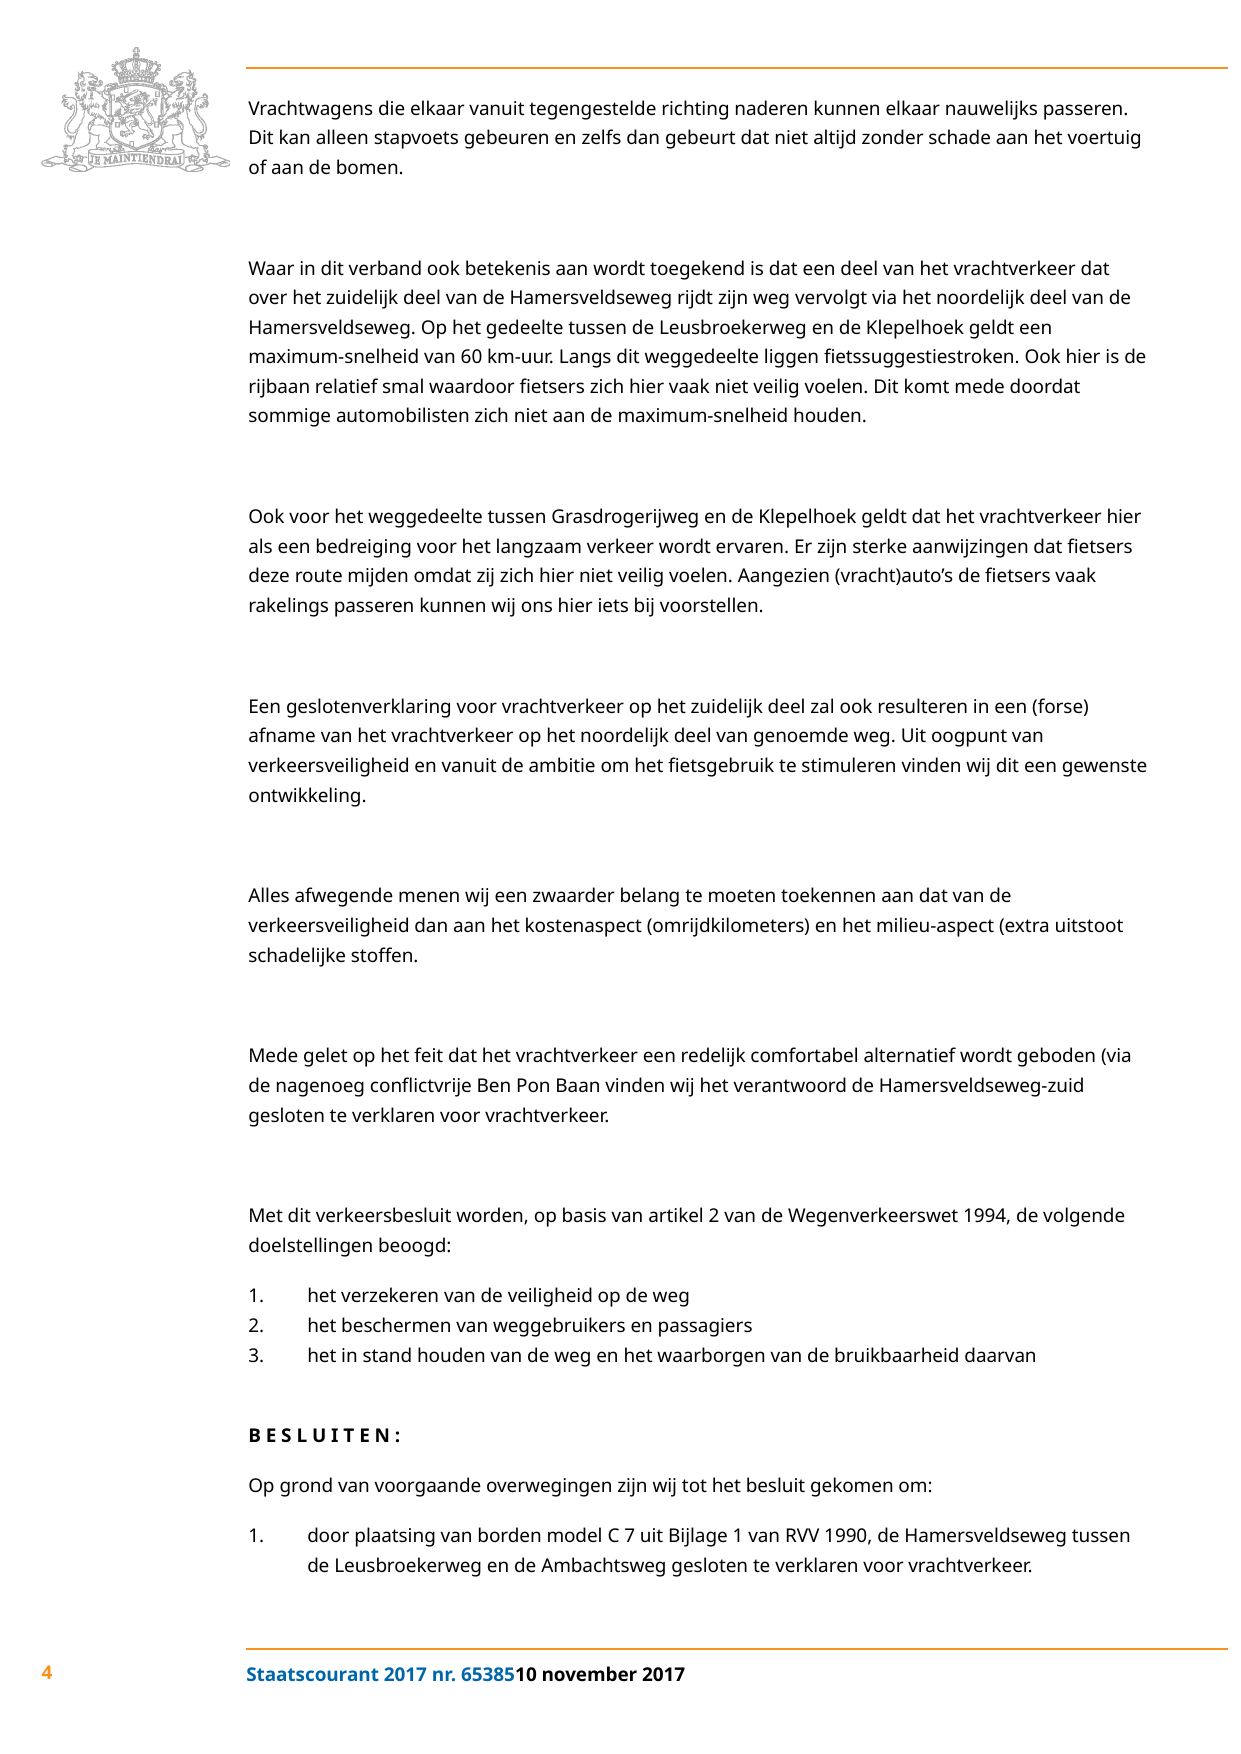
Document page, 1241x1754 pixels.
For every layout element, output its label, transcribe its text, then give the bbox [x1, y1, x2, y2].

text Op grond van voorgaande overwegingen zijn wij tot het besluit gekomen om: [248, 1472, 1152, 1498]
text Vrachtwagens die elkaar vanuit tegengestelde richting naderen kunnen elkaar nauwelijks passeren. Dit kan alleen stapvoets gebeuren en zelfs dan gebeurt dat niet altijd zonder schade aan het voertuig of aan de bomen. [248, 95, 1152, 180]
list het beschermen van weggebruikers en passagiers [248, 1312, 1152, 1338]
text Waar in dit verband ook betekenis aan wordt toegekend is dat een deel van het vrachtverkeer dat over het zuidelijk deel van de Hamersveldseweg rijdt zijn weg vervolgt via het noordelijk deel van de Hamersveldseweg. Op het gedeelte tussen de Leusbroekerweg en de Klepelhoek geldt een maximum-snelheid van 60 km-uur. Langs dit weggedeelte liggen fietssuggestiestroken. Ook hier is de rijbaan relatief smal waardoor fietsers zich hier vaak niet veilig voelen. Dit komt mede doordat sommige automobilisten zich niet aan de maximum-snelheid houden. [248, 255, 1152, 428]
text Een geslotenverklaring voor vrachtverkeer op het zuidelijk deel zal ook resulteren in een (forse) afname van het vrachtverkeer op het noordelijk deel van genoemde weg. Uit oogpunt van verkeersveiligheid en vanuit de ambitie om het fietsgebruik te stimuleren vinden wij dit een gewenste ontwikkeling. [248, 693, 1152, 808]
list door plaatsing van borden model C 7 uit Bijlage 1 van RVV 1990, de Hamersveldseweg tussen de Leusbroekerweg en de Ambachtsweg gesloten te verklaren voor vrachtverkeer. [248, 1523, 1152, 1578]
text Mede gelet op het feit dat het vrachtverkeer een redelijk comfortabel alternatief wordt geboden (via de nagenoeg conflictvrije Ben Pon Baan vinden wij het verantwoord de Hamersveldseweg-zuid gesloten te verklaren voor vrachtverkeer. [248, 1043, 1152, 1128]
list het in stand houden van de weg en het waarborgen van de bruikbaarheid daarvan [248, 1342, 1152, 1368]
list het verzekeren van de veiligheid op de weg [248, 1283, 1152, 1308]
text B E S L U I T E N : [248, 1422, 1152, 1448]
text Ook voor het weggedeelte tussen Grasdrogerijweg en de Klepelhoek geldt dat het vrachtverkeer hier als een bedreiging voor het langzaam verkeer wordt ervaren. Er zijn sterke aanwijzingen dat fietsers deze route mijden omdat zij zich hier niet veilig voelen. Aangezien (vracht)auto’s de fietsers vaak rakelings passeren kunnen wij ons hier iets bij voorstellen. [248, 503, 1152, 618]
text Alles afwegende menen wij een zwaarder belang te moeten toekennen aan dat van de verkeersveiligheid dan aan het kostenaspect (omrijdkilometers) en het milieu-aspect (extra uitstoot schadelijke stoffen. [248, 883, 1152, 968]
picture [41, 47, 231, 172]
text Met dit verkeersbesluit worden, op basis van artikel 2 van de Wegenverkeerswet 1994, de volgende doelstellingen beoogd: [248, 1203, 1152, 1258]
